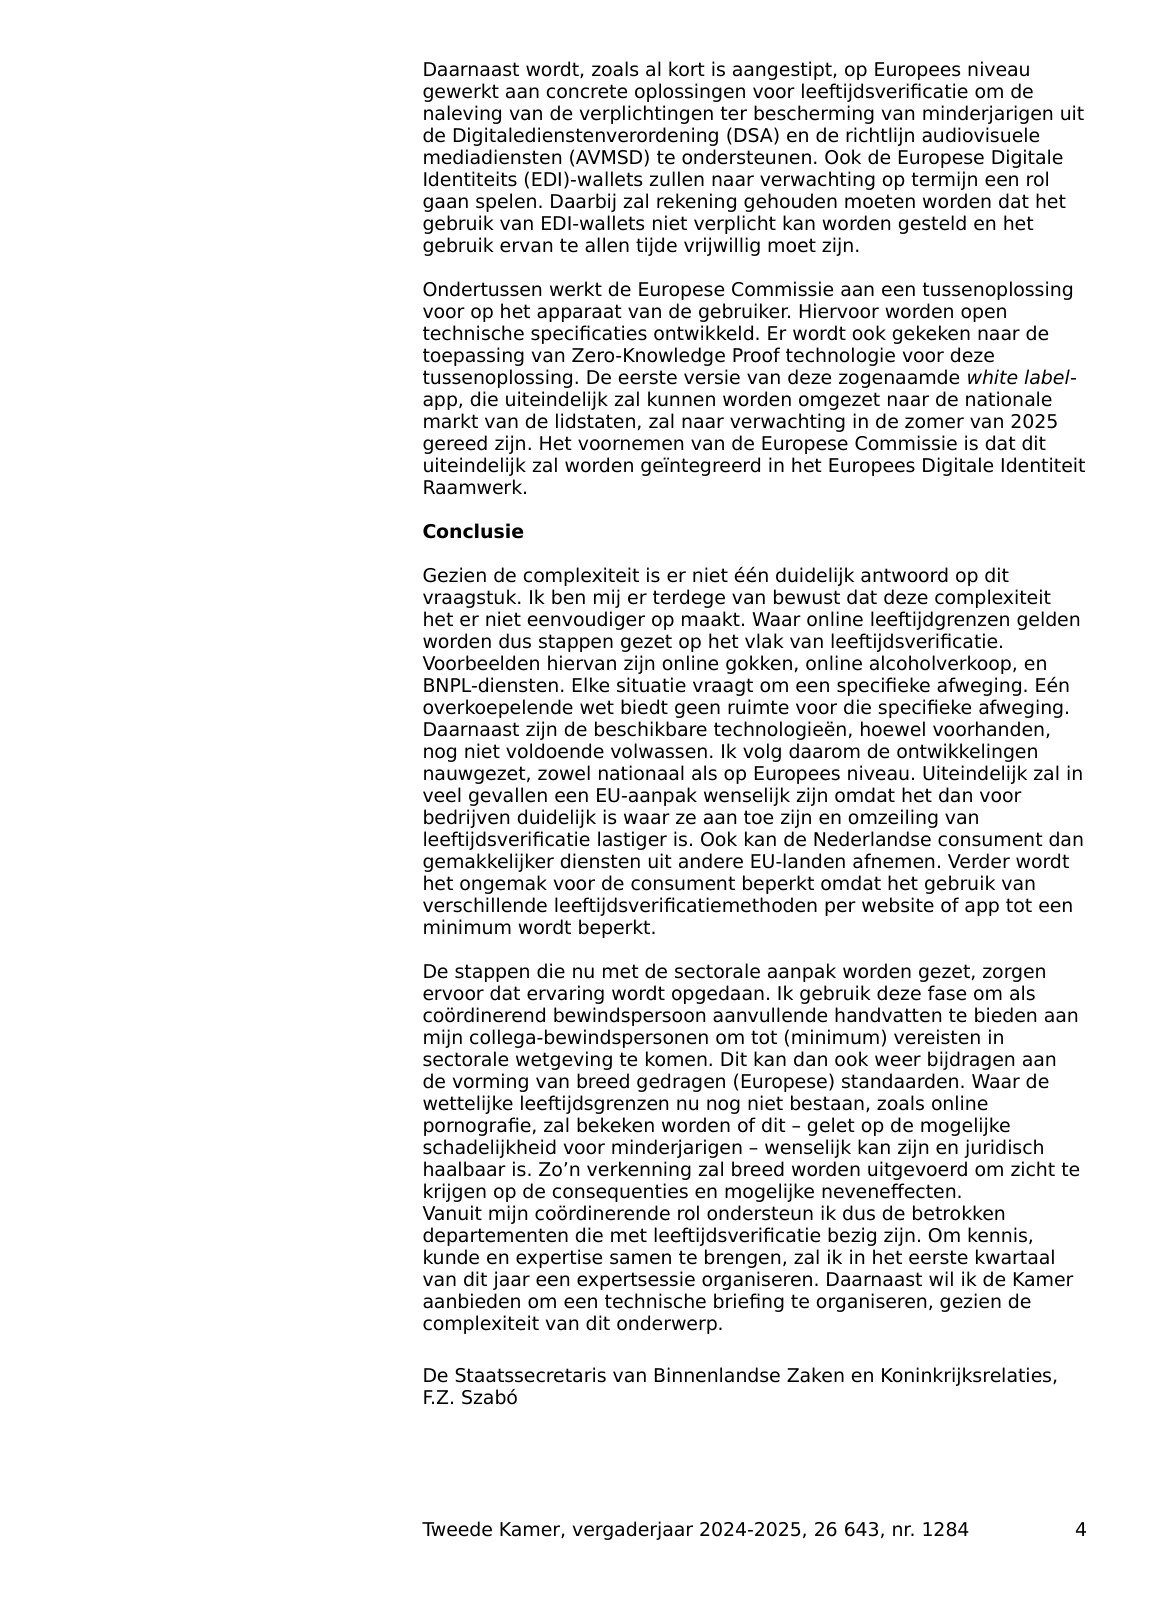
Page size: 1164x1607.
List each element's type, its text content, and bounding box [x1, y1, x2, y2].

text Ondertussen werkt de Europese Commissie aan een tussenoplossing voor op het apparaat van de gebruiker. Hiervoor worden open technische specificaties ontwikkeld. Er wordt ook gekeken naar de toepassing van Zero-Knowledge Proof technologie voor deze tussenoplossing. De eerste versie van deze zogenaamde white label-app, die uiteindelijk zal kunnen worden omgezet naar de nationale markt van de lidstaten, zal naar verwachting in de zomer van 2025 gereed zijn. Het voornemen van de Europese Commissie is dat dit uiteindelijk zal worden geïntegreerd in het Europees Digitale Identiteit Raamwerk. [422, 279, 1087, 499]
text De stappen die nu met de sectorale aanpak worden gezet, zorgen ervoor dat ervaring wordt opgedaan. Ik gebruik deze fase om als coördinerend bewindspersoon aanvullende handvatten te bieden aan mijn collega-bewindspersonen om tot (minimum) vereisten in sectorale wetgeving te komen. Dit kan dan ook weer bijdragen aan de vorming van breed gedragen (Europese) standaarden. Waar de wettelijke leeftijdsgrenzen nu nog niet bestaan, zoals online pornografie, zal bekeken worden of dit – gelet op de mogelijke schadelijkheid voor minderjarigen – wenselijk kan zijn en juridisch haalbaar is. Zo’n verkenning zal breed worden uitgevoerd om zicht te krijgen op de consequenties en mogelijke neveneffecten. [422, 961, 1087, 1203]
text De Staatssecretaris van Binnenlandse Zaken en Koninkrijksrelaties, F.Z. Szabó [422, 1365, 1087, 1409]
text Vanuit mijn coördinerende rol ondersteun ik dus de betrokken departementen die met leeftijdsverificatie bezig zijn. Om kennis, kunde en expertise samen te brengen, zal ik in het eerste kwartaal van dit jaar een expertsessie organiseren. Daarnaast wil ik de Kamer aanbieden om een technische briefing te organiseren, gezien de complexiteit van dit onderwerp. [422, 1203, 1087, 1335]
text Daarnaast wordt, zoals al kort is aangestipt, op Europees niveau gewerkt aan concrete oplossingen voor leeftijdsverificatie om de naleving van de verplichtingen ter bescherming van minderjarigen uit de Digitaledienstenverordening (DSA) en de richtlijn audiovisuele mediadiensten (AVMSD) te ondersteunen. Ook de Europese Digitale Identiteits (EDI)-wallets zullen naar verwachting op termijn een rol gaan spelen. Daarbij zal rekening gehouden moeten worden dat het gebruik van EDI-wallets niet verplicht kan worden gesteld en het gebruik ervan te allen tijde vrijwillig moet zijn. [422, 59, 1087, 257]
text Gezien de complexiteit is er niet één duidelijk antwoord op dit vraagstuk. Ik ben mij er terdege van bewust dat deze complexiteit het er niet eenvoudiger op maakt. Waar online leeftijdgrenzen gelden worden dus stappen gezet op het vlak van leeftijdsverificatie. Voorbeelden hiervan zijn online gokken, online alcoholverkoop, en BNPL-diensten. Elke situatie vraagt om een specifieke afweging. Eén overkoepelende wet biedt geen ruimte voor die specifieke afweging. Daarnaast zijn de beschikbare technologieën, hoewel voorhanden, nog niet voldoende volwassen. Ik volg daarom de ontwikkelingen nauwgezet, zowel nationaal als op Europees niveau. Uiteindelijk zal in veel gevallen een EU-aanpak wenselijk zijn omdat het dan voor bedrijven duidelijk is waar ze aan toe zijn en omzeiling van leeftijdsverificatie lastiger is. Ook kan de Nederlandse consument dan gemakkelijker diensten uit andere EU-landen afnemen. Verder wordt het ongemak voor de consument beperkt omdat het gebruik van verschillende leeftijdsverificatiemethoden per website of app tot een minimum wordt beperkt. [422, 565, 1087, 939]
subtitle Conclusie [422, 521, 1087, 543]
